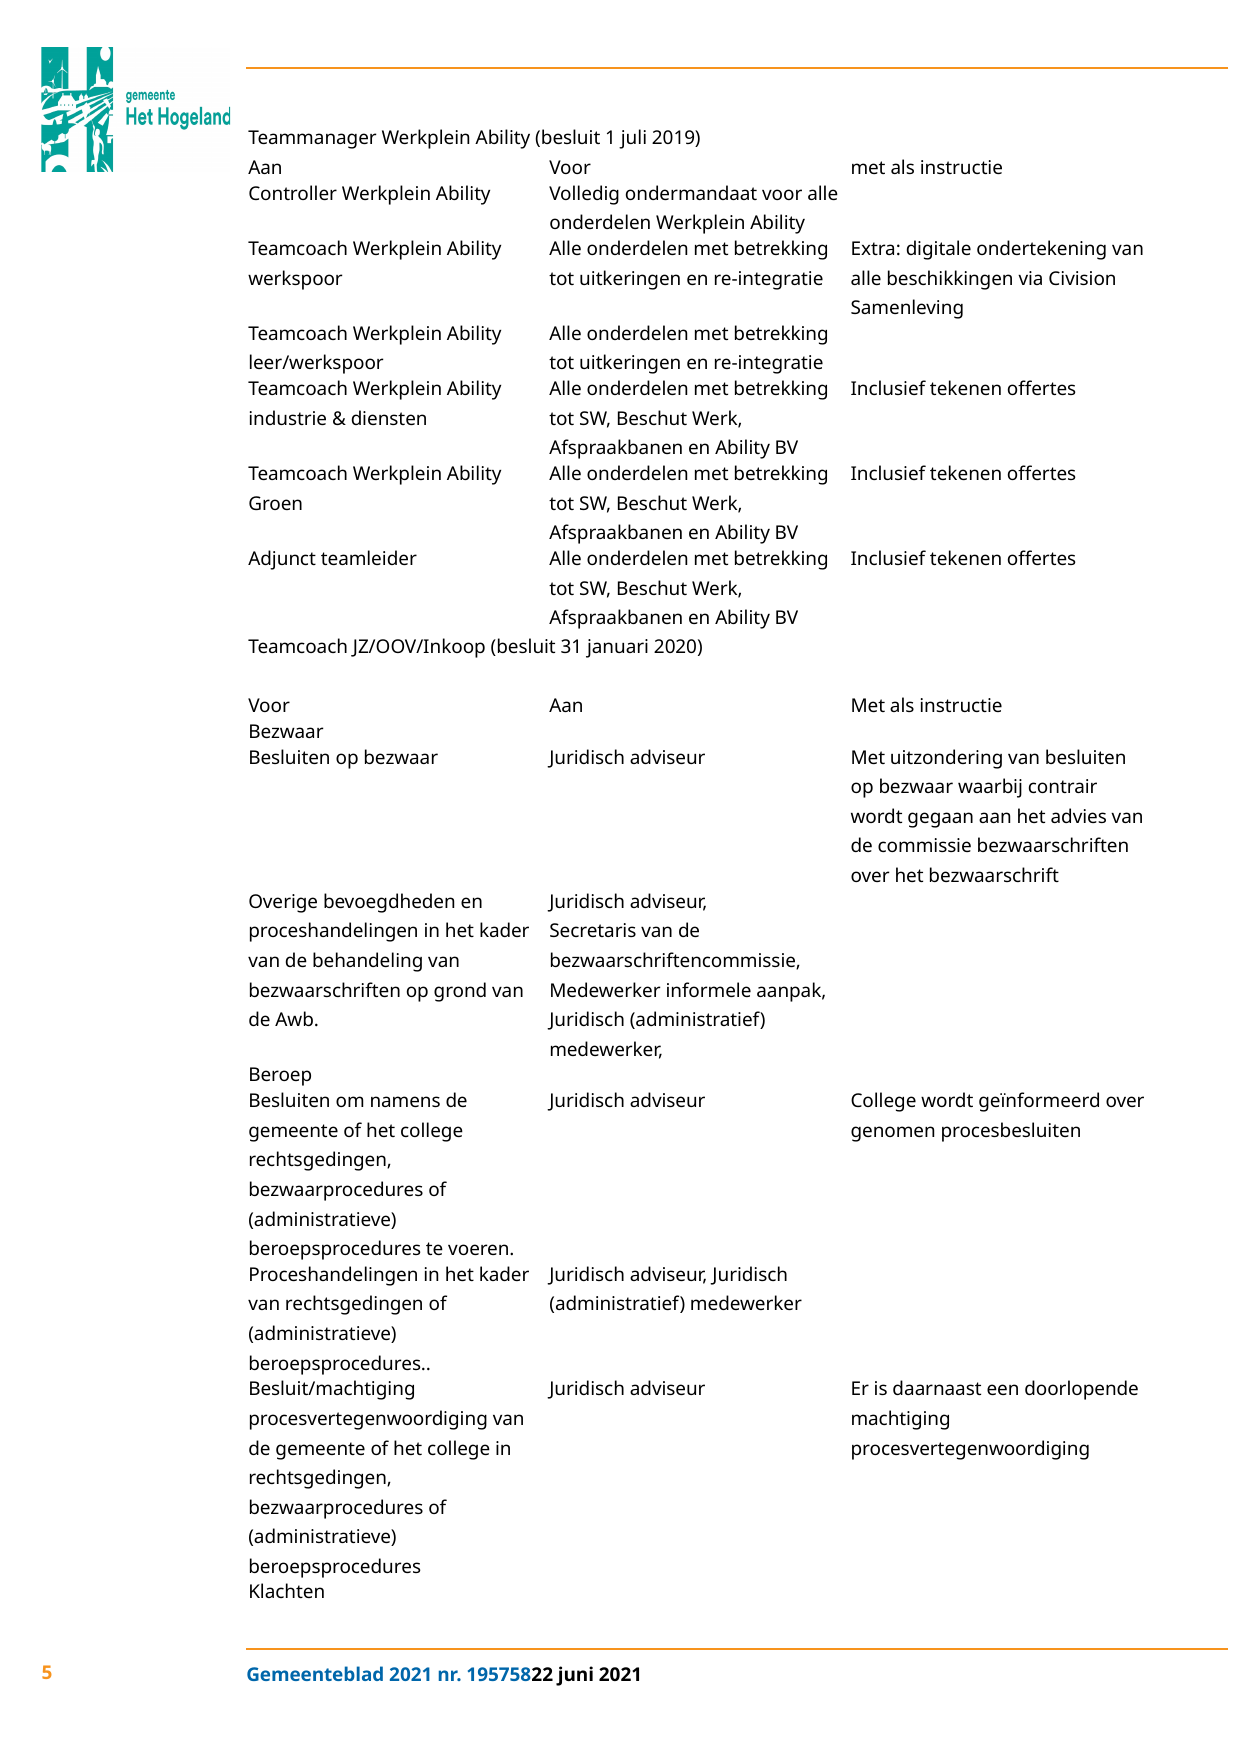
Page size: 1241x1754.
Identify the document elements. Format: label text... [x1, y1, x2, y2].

table_cell Juridisch adviseur [549, 1376, 850, 1579]
table_header Voor [248, 693, 549, 718]
table_cell Inclusief tekenen offertes [850, 460, 1152, 545]
text Teamcoach JZ/OOV/Inkoop (besluit 31 januari 2020) [248, 633, 1152, 659]
table_header met als instructie [850, 154, 1152, 180]
table_cell Inclusief tekenen offertes [850, 375, 1152, 460]
table_cell College wordt geïnformeerd over genomen procesbesluiten [850, 1088, 1152, 1261]
table_header Aan [549, 693, 850, 718]
table_cell Er is daarnaast een doorlopende machtiging procesvertegenwoordiging [850, 1376, 1152, 1579]
table_cell Juridisch adviseur, Juridisch (administratief) medewerker [549, 1261, 850, 1376]
table_cell Teamcoach Werkplein Ability Groen [248, 460, 549, 545]
table_cell Juridisch adviseur [549, 1088, 850, 1261]
table_header Met als instructie [850, 693, 1152, 718]
table_cell [850, 180, 1152, 235]
table_cell Alle onderdelen met betrekking tot uitkeringen en re-integratie [549, 235, 850, 320]
table_cell Overige bevoegdheden en proceshandelingen in het kader van de behandeling van bezwaarschriften op grond van de Awb. [248, 888, 549, 1062]
table_cell [850, 1261, 1152, 1376]
table_header Voor [549, 154, 850, 180]
table_cell Bezwaar [248, 718, 549, 744]
table_cell Adjunct teamleider [248, 545, 549, 630]
table_cell [850, 888, 1152, 1062]
table_cell Alle onderdelen met betrekking tot SW, Beschut Werk, Afspraakbanen en Ability BV [549, 460, 850, 545]
table_cell Volledig ondermandaat voor alle onderdelen Werkplein Ability [549, 180, 850, 235]
table_cell Extra: digitale ondertekening van alle beschikkingen via Civision Samenleving [850, 235, 1152, 320]
table_cell Klachten [248, 1579, 549, 1604]
table_cell Teamcoach Werkplein Ability industrie & diensten [248, 375, 549, 460]
table_cell Met uitzondering van besluiten op bezwaar waarbij contrair wordt gegaan aan het advies van de commissie bezwaarschriften over het bezwaarschrift [850, 744, 1152, 888]
table_cell Inclusief tekenen offertes [850, 545, 1152, 630]
table_cell [850, 320, 1152, 375]
table_cell Juridisch adviseur, Secretaris van de bezwaarschriftencommissie, Medewerker informele aanpak, Juridisch (administratief) medewerker, [549, 888, 850, 1062]
table_cell Juridisch adviseur [549, 744, 850, 888]
table_cell Teamcoach Werkplein Ability leer/werkspoor [248, 320, 549, 375]
table_cell Besluiten om namens de gemeente of het college rechtsgedingen, bezwaarprocedures of (administratieve) beroepsprocedures te voeren. [248, 1088, 549, 1261]
table_cell Controller Werkplein Ability [248, 180, 549, 235]
table_cell Teamcoach Werkplein Ability werkspoor [248, 235, 549, 320]
table_cell Alle onderdelen met betrekking tot SW, Beschut Werk, Afspraakbanen en Ability BV [549, 545, 850, 630]
table_cell Besluiten op bezwaar [248, 744, 549, 888]
table_cell Alle onderdelen met betrekking tot SW, Beschut Werk, Afspraakbanen en Ability BV [549, 375, 850, 460]
table_cell Beroep [248, 1062, 549, 1087]
table_header Aan [248, 154, 549, 180]
table_cell Proceshandelingen in het kader van rechtsgedingen of (administratieve) beroepsprocedures.. [248, 1261, 549, 1376]
table_cell Besluit/machtiging procesvertegenwoordiging van de gemeente of het college in rechtsgedingen, bezwaarprocedures of (administratieve) beroepsprocedures [248, 1376, 549, 1579]
text Teammanager Werkplein Ability (besluit 1 juli 2019) [248, 124, 1152, 150]
picture [41, 47, 231, 172]
table_cell Alle onderdelen met betrekking tot uitkeringen en re-integratie [549, 320, 850, 375]
